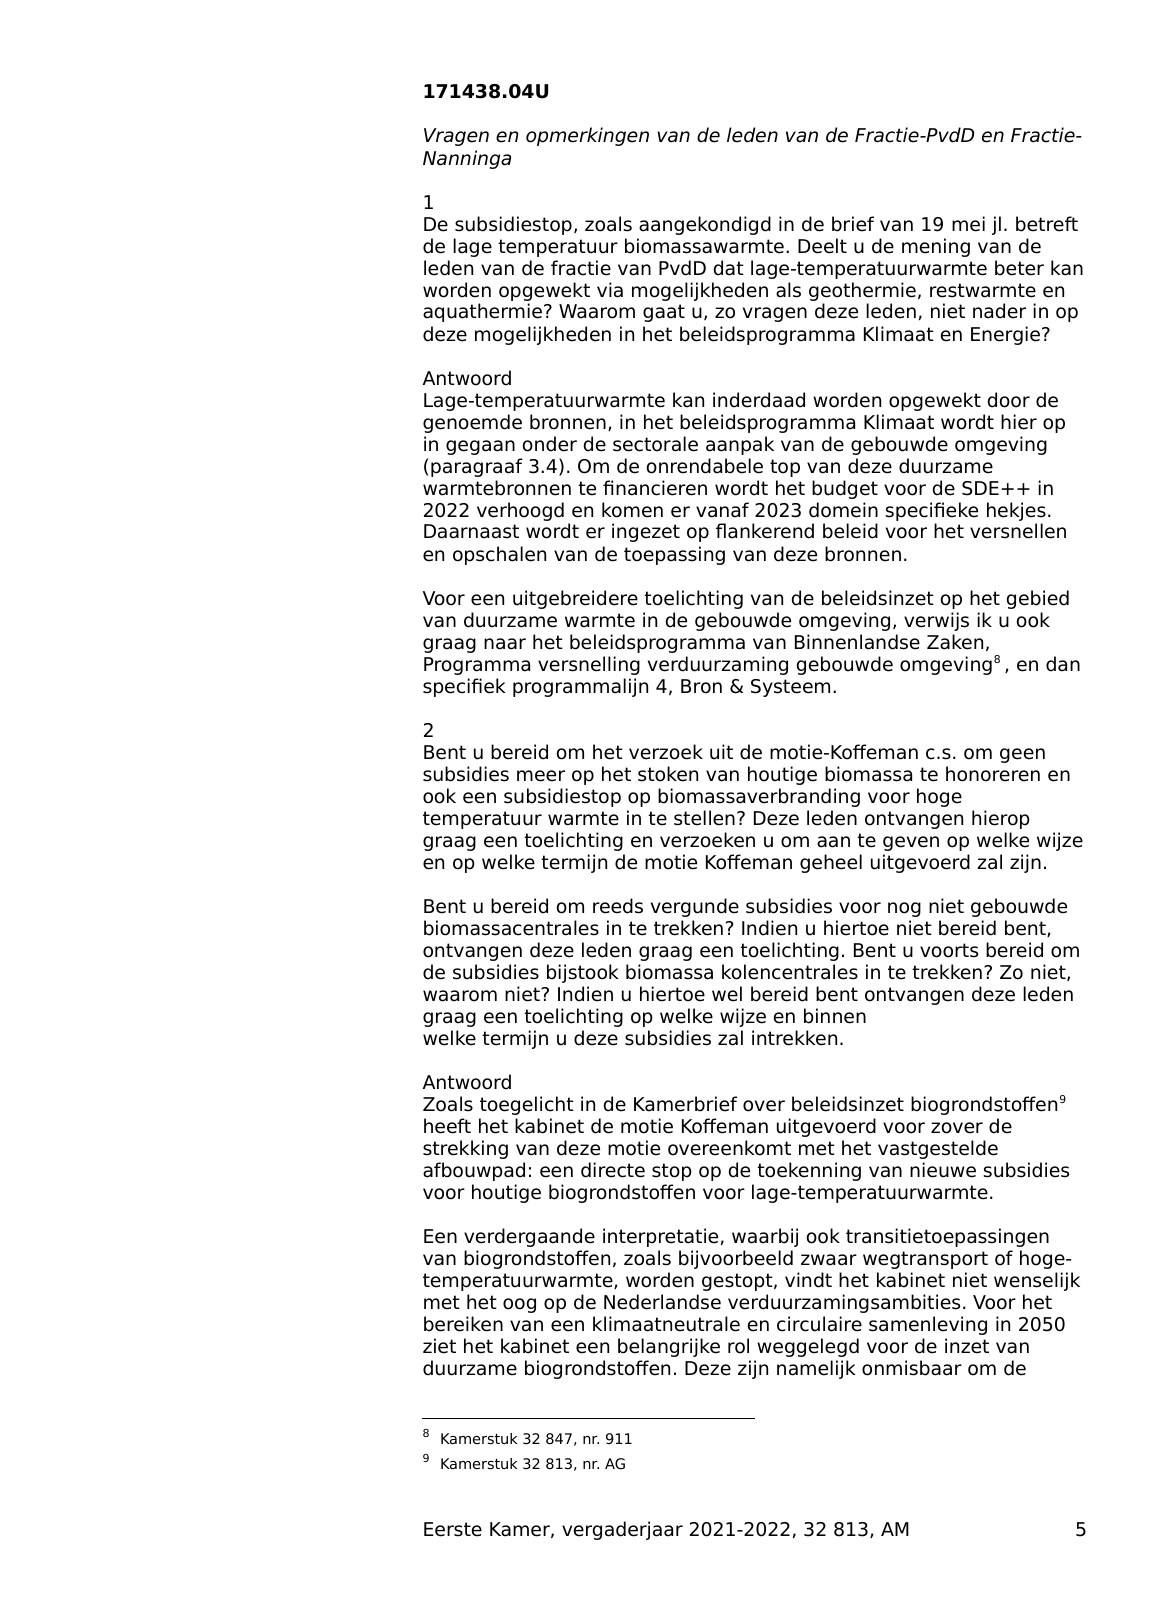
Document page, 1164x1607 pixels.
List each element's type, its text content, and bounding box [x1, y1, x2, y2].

text Antwoord [422, 1072, 1087, 1094]
text 2 [422, 720, 1087, 742]
text De subsidiestop, zoals aangekondigd in de brief van 19 mei jl. betreft de lage temperatuur biomassawarmte. Deelt u de mening van de leden van de fractie van PvdD dat lage-temperatuurwarmte beter kan worden opgewekt via mogelijkheden als geothermie, restwarmte en aquathermie? Waarom gaat u, zo vragen deze leden, niet nader in op deze mogelijkheden in het beleidsprogramma Klimaat en Energie? [422, 213, 1087, 345]
text Antwoord [422, 368, 1087, 389]
text Voor een uitgebreidere toelichting van de beleidsinzet op het gebied van duurzame warmte in de gebouwde omgeving, verwijs ik u ook graag naar het beleidsprogramma van Binnenlandse Zaken, Programma versnelling verduurzaming gebouwde omgeving, en dan specifiek programmalijn 4, Bron & Systeem. [422, 588, 1087, 697]
text Een verdergaande interpretatie, waarbij ook transitietoepassingen van biogrondstoffen, zoals bijvoorbeeld zwaar wegtransport of hoge-temperatuurwarmte, worden gestopt, vindt het kabinet niet wenselijk met het oog op de Nederlandse verduurzamingsambities. Voor het bereiken van een klimaatneutrale en circulaire samenleving in 2050 ziet het kabinet een belangrijke rol weggelegd voor de inzet van duurzame biogrondstoffen. Deze zijn namelijk onmisbaar om de [422, 1226, 1087, 1380]
text Kamerstuk 32 813, nr. AG [422, 1452, 1087, 1474]
text 1 [422, 192, 1087, 213]
subtitle Vragen en opmerkingen van de leden van de Fractie-PvdD en Fractie-Nanninga [422, 125, 1087, 169]
text Lage-temperatuurwarmte kan inderdaad worden opgewekt door de genoemde bronnen, in het beleidsprogramma Klimaat wordt hier op in gegaan onder de sectorale aanpak van de gebouwde omgeving (paragraaf 3.4). Om de onrendabele top van deze duurzame warmtebronnen te financieren wordt het budget voor de SDE++ in 2022 verhoogd en komen er vanaf 2023 domein specifieke hekjes. Daarnaast wordt er ingezet op flankerend beleid voor het versnellen en opschalen van de toepassing van deze bronnen. [422, 389, 1087, 565]
subtitle 171438.04U [422, 81, 1087, 103]
text Kamerstuk 32 847, nr. 911 [422, 1427, 1087, 1449]
text Bent u bereid om het verzoek uit de motie-Koffeman c.s. om geen subsidies meer op het stoken van houtige biomassa te honoreren en ook een subsidiestop op biomassaverbranding voor hoge temperatuur warmte in te stellen? Deze leden ontvangen hierop graag een toelichting en verzoeken u om aan te geven op welke wijze en op welke termijn de motie Koffeman geheel uitgevoerd zal zijn. [422, 742, 1087, 873]
text Bent u bereid om reeds vergunde subsidies voor nog niet gebouwde biomassacentrales in te trekken? Indien u hiertoe niet bereid bent, ontvangen deze leden graag een toelichting. Bent u voorts bereid om de subsidies bijstook biomassa kolencentrales in te trekken? Zo niet, waarom niet? Indien u hiertoe wel bereid bent ontvangen deze leden graag een toelichting op welke wijze en binnen [422, 896, 1087, 1028]
text Zoals toegelicht in de Kamerbrief over beleidsinzet biogrondstoffen heeft het kabinet de motie Koffeman uitgevoerd voor zover de strekking van deze motie overeenkomt met het vastgestelde afbouwpad: een directe stop op de toekenning van nieuwe subsidies voor houtige biogrondstoffen voor lage-temperatuurwarmte. [422, 1094, 1087, 1204]
text welke termijn u deze subsidies zal intrekken. [422, 1028, 1087, 1049]
